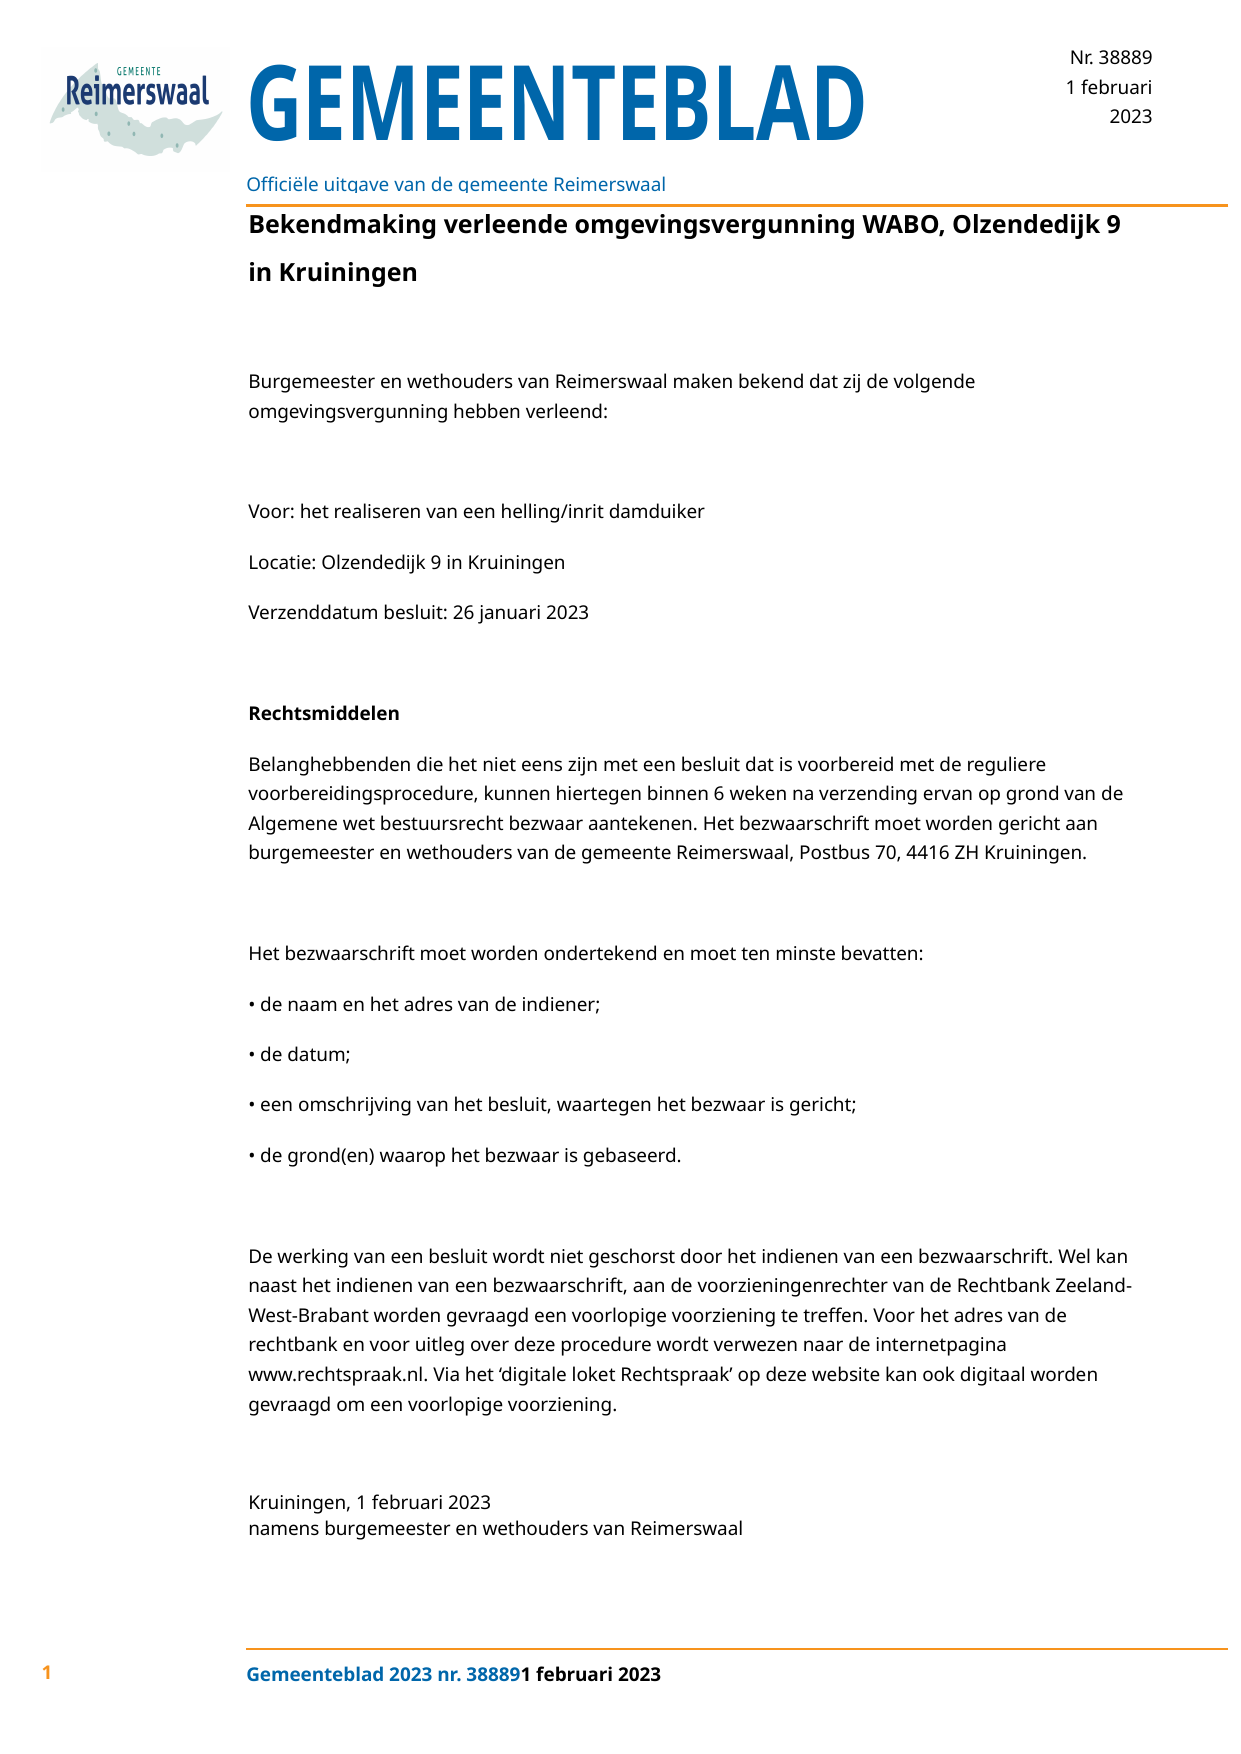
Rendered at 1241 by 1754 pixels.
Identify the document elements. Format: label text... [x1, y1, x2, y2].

text • de naam en het adres van de indiener; [248, 991, 1152, 1017]
text De werking van een besluit wordt niet geschorst door het indienen van een bezwaarschrift. Wel kan naast het indienen van een bezwaarschrift, aan de voorzieningenrechter van de Rechtbank Zeeland-West-Brabant worden gevraagd een voorlopige voorziening te treffen. Voor het adres van de rechtbank en voor uitleg over deze procedure wordt verwezen naar de internetpagina www.rechtspraak.nl. Via het ‘digitale loket Rechtspraak’ op deze website kan ook digitaal worden gevraagd om een voorlopige voorziening. [248, 1243, 1152, 1417]
text Belanghebbenden die het niet eens zijn met een besluit dat is voorbereid met de reguliere voorbereidingsprocedure, kunnen hiertegen binnen 6 weken na verzending ervan op grond van de Algemene wet bestuursrecht bezwaar aantekenen. Het bezwaarschrift moet worden gericht aan burgemeester en wethouders van de gemeente Reimerswaal, Postbus 70, 4416 ZH Kruiningen. [248, 751, 1152, 865]
text Voor: het realiseren van een helling/inrit damduiker [248, 499, 1152, 524]
text Bekendmaking verleende omgevingsvergunning WABO, Olzendedijk 9 in Kruiningen [248, 207, 1152, 288]
text Burgemeester en wethouders van Reimerswaal maken bekend dat zij de volgende omgevingsvergunning hebben verleend: [248, 368, 1152, 424]
text • de datum; [248, 1041, 1152, 1067]
text Rechtsmiddelen [248, 700, 1152, 726]
text namens burgemeester en wethouders van Reimerswaal [248, 1515, 1152, 1541]
picture [41, 47, 231, 172]
text Locatie: Olzendedijk 9 in Kruiningen [248, 549, 1152, 575]
text Het bezwaarschrift moet worden ondertekend en moet ten minste bevatten: [248, 940, 1152, 966]
text Kruiningen, 1 februari 2023 [248, 1489, 1152, 1515]
text • een omschrijving van het besluit, waartegen het bezwaar is gericht; [248, 1092, 1152, 1117]
text Verzenddatum besluit: 26 januari 2023 [248, 599, 1152, 625]
text • de grond(en) waarop het bezwaar is gebaseerd. [248, 1142, 1152, 1168]
